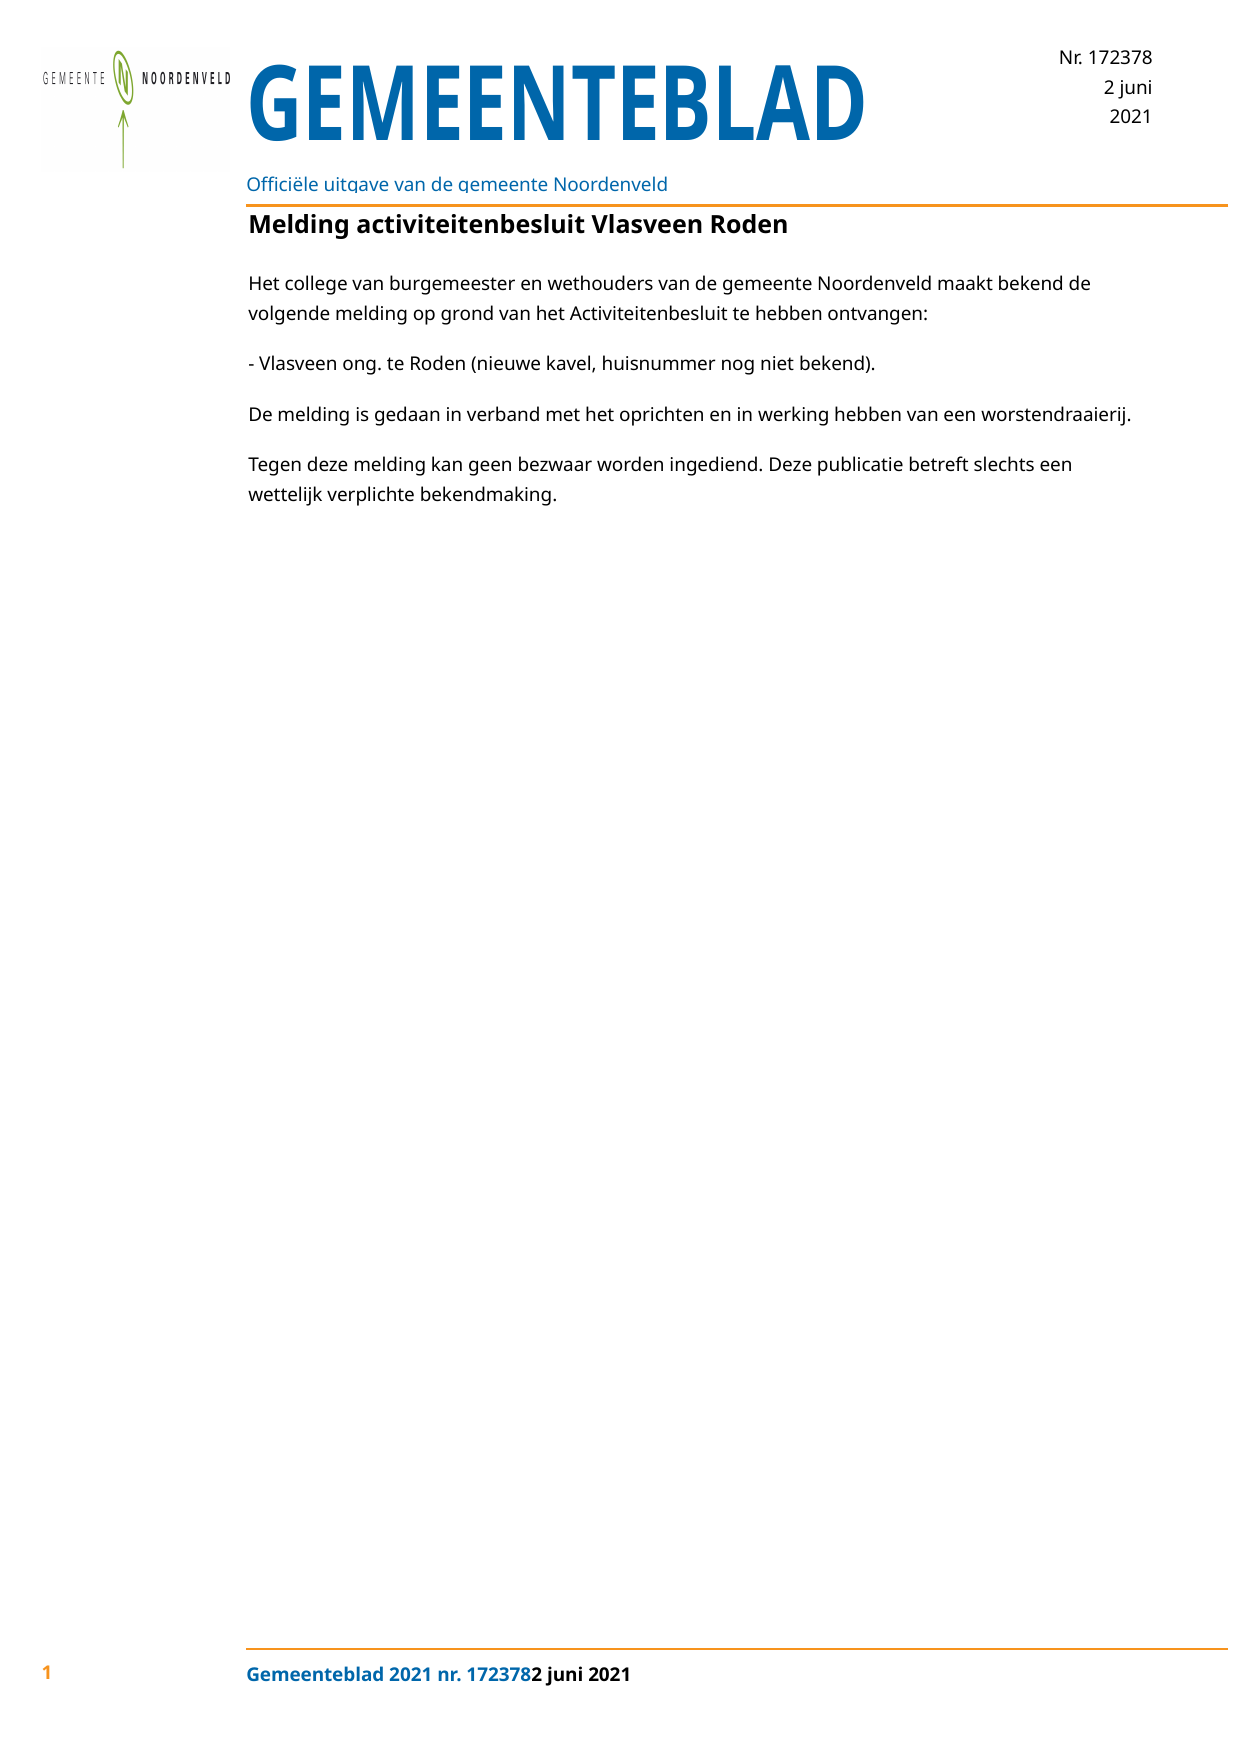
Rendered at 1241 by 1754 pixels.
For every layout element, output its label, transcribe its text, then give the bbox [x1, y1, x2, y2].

text De melding is gedaan in verband met het oprichten en in werking hebben van een worstendraaierij. [248, 401, 1152, 426]
text Tegen deze melding kan geen bezwaar worden ingediend. Deze publicatie betreft slechts een wettelijk verplichte bekendmaking. [248, 451, 1152, 506]
picture [41, 47, 231, 172]
text Melding activiteitenbesluit Vlasveen Roden [248, 207, 1152, 241]
text - Vlasveen ong. te Roden (nieuwe kavel, huisnummer nog niet bekend). [248, 350, 1152, 376]
text Het college van burgemeester en wethouders van de gemeente Noordenveld maakt bekend de volgende melding op grond van het Activiteitenbesluit te hebben ontvangen: [248, 270, 1152, 326]
